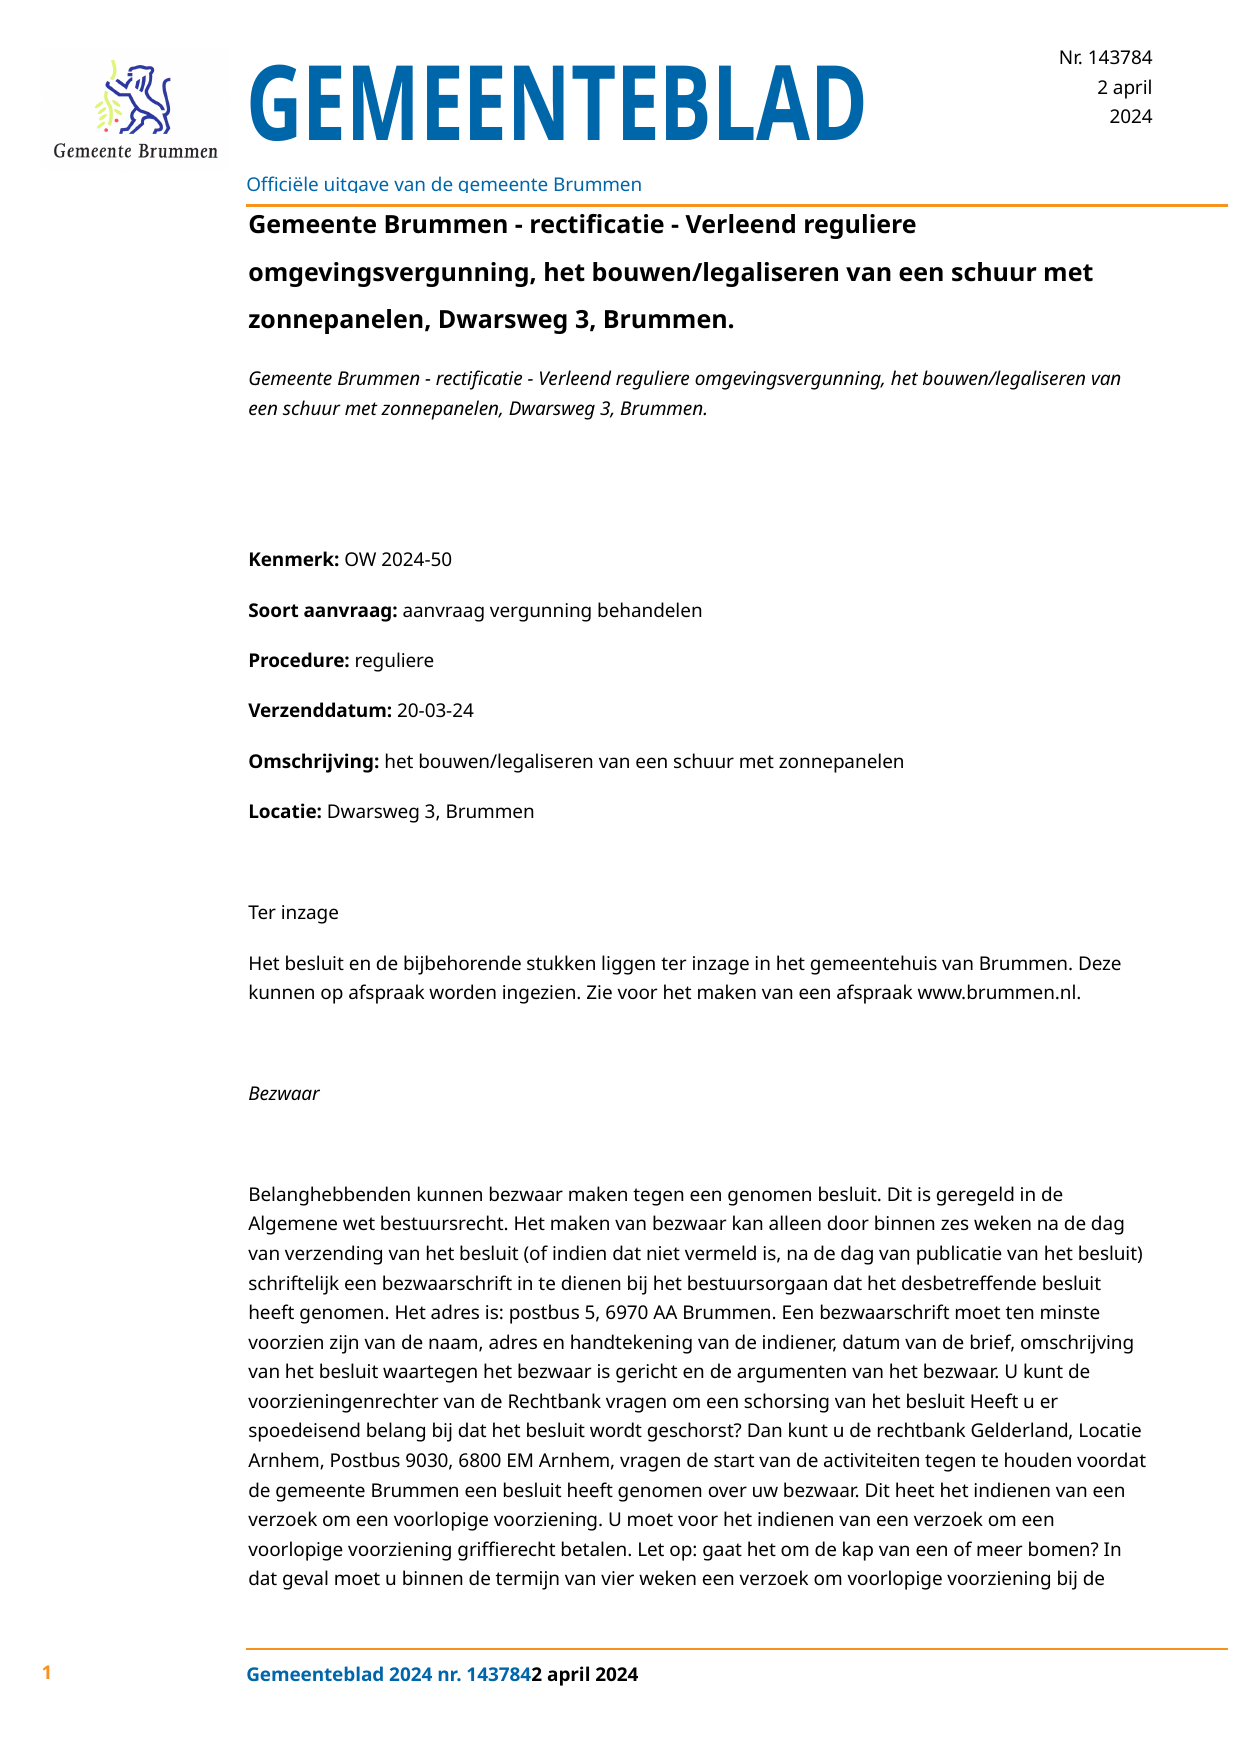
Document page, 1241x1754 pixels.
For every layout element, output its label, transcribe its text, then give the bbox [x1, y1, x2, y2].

text Bezwaar [248, 1080, 1152, 1106]
text Verzenddatum: 20-03-24 [248, 698, 1152, 723]
text Omschrijving: het bouwen/legaliseren van een schuur met zonnepanelen [248, 748, 1152, 774]
text Gemeente Brummen - rectificatie - Verleend reguliere omgevingsvergunning, het bouwen/legaliseren van een schuur met zonnepanelen, Dwarsweg 3, Brummen. [248, 207, 1152, 336]
text Ter inzage [248, 899, 1152, 925]
text Kenmerk: OW 2024-50 [248, 546, 1152, 572]
text Het besluit en de bijbehorende stukken liggen ter inzage in het gemeentehuis van Brummen. Deze kunnen op afspraak worden ingezien. Zie voor het maken van een afspraak www.brummen.nl. [248, 950, 1152, 1005]
text Locatie: Dwarsweg 3, Brummen [248, 798, 1152, 824]
text Procedure: reguliere [248, 647, 1152, 673]
picture [41, 47, 231, 172]
text Belanghebbenden kunnen bezwaar maken tegen een genomen besluit. Dit is geregeld in de Algemene wet bestuursrecht. Het maken van bezwaar kan alleen door binnen zes weken na de dag van verzending van het besluit (of indien dat niet vermeld is, na de dag van publicatie van het besluit) schriftelijk een bezwaarschrift in te dienen bij het bestuursorgaan dat het desbetreffende besluit heeft genomen. Het adres is: postbus 5, 6970 AA Brummen. Een bezwaarschrift moet ten minste voorzien zijn van de naam, adres en handtekening van de indiener, datum van de brief, omschrijving van het besluit waartegen het bezwaar is gericht en de argumenten van het bezwaar. U kunt de voorzieningenrechter van de Rechtbank vragen om een schorsing van het besluit Heeft u er spoedeisend belang bij dat het besluit wordt geschorst? Dan kunt u de rechtbank Gelderland, Locatie Arnhem, Postbus 9030, 6800 EM Arnhem, vragen de start van de activiteiten tegen te houden voordat de gemeente Brummen een besluit heeft genomen over uw bezwaar. Dit heet het indienen van een verzoek om een voorlopige voorziening. U moet voor het indienen van een verzoek om een voorlopige voorziening griffierecht betalen. Let op: gaat het om de kap van een of meer bomen? In dat geval moet u binnen de termijn van vier weken een verzoek om voorlopige voorziening bij de [248, 1181, 1152, 1591]
text Soort aanvraag: aanvraag vergunning behandelen [248, 597, 1152, 622]
text Gemeente Brummen - rectificatie - Verleend reguliere omgevingsvergunning, het bouwen/legaliseren van een schuur met zonnepanelen, Dwarsweg 3, Brummen. [248, 366, 1152, 421]
